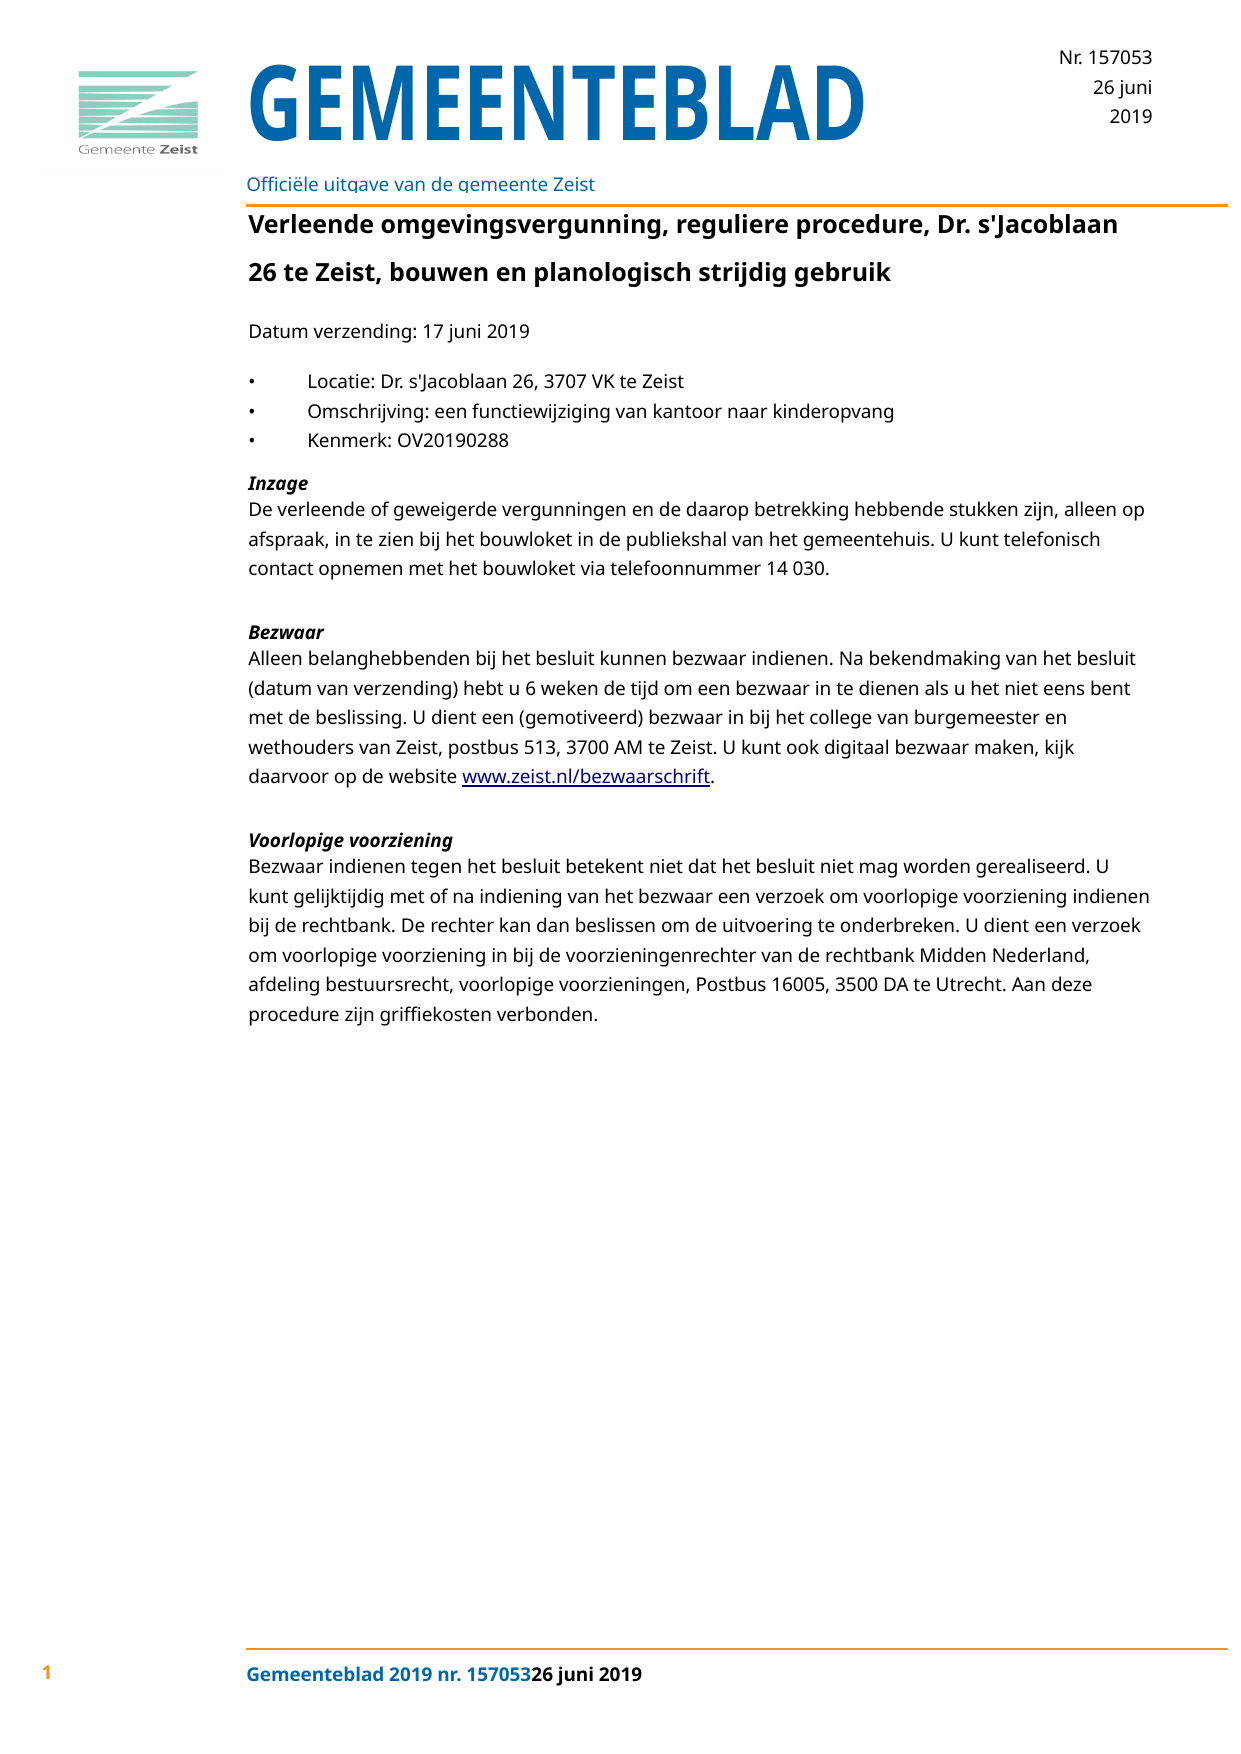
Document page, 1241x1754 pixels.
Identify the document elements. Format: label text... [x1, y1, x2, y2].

list Kenmerk: OV20190288 [248, 427, 1152, 453]
picture [41, 47, 231, 172]
text Bezwaar indienen tegen het besluit betekent niet dat het besluit niet mag worden gerealiseerd. U kunt gelijktijdig met of na indiening van het bezwaar een verzoek om voorlopige voorziening indienen bij de rechtbank. De rechter kan dan beslissen om de uitvoering te onderbreken. U dient een verzoek om voorlopige voorziening in bij de voorzieningenrechter van de rechtbank Midden Nederland, afdeling bestuursrecht, voorlopige voorzieningen, Postbus 16005, 3500 DA te Utrecht. Aan deze procedure zijn griffiekosten verbonden. [248, 853, 1152, 1027]
text Datum verzending: 17 juni 2019 [248, 318, 1152, 344]
text Bezwaar [248, 619, 1152, 645]
text Alleen belanghebbenden bij het besluit kunnen bezwaar indienen. Na bekendmaking van het besluit (datum van verzending) hebt u 6 weken de tijd om een bezwaar in te dienen als u het niet eens bent met de beslissing. U dient een (gemotiveerd) bezwaar in bij het college van burgemeester en wethouders van Zeist, postbus 513, 3700 AM te Zeist. U kunt ook digitaal bezwaar maken, kijk daarvoor op de website www.zeist.nl/bezwaarschrift. [248, 645, 1152, 789]
text Inzage [248, 471, 1152, 496]
text De verleende of geweigerde vergunningen en de daarop betrekking hebbende stukken zijn, alleen op afspraak, in te zien bij het bouwloket in de publiekshal van het gemeentehuis. U kunt telefonisch contact opnemen met het bouwloket via telefoonnummer 14 030. [248, 496, 1152, 581]
text Verleende omgevingsvergunning, reguliere procedure, Dr. s'Jacoblaan 26 te Zeist, bouwen en planologisch strijdig gebruik [248, 207, 1152, 288]
list Locatie: Dr. s'Jacoblaan 26, 3707 VK te Zeist [248, 368, 1152, 394]
text Voorlopige voorziening [248, 827, 1152, 853]
list Omschrijving: een functiewijziging van kantoor naar kinderopvang [248, 398, 1152, 424]
